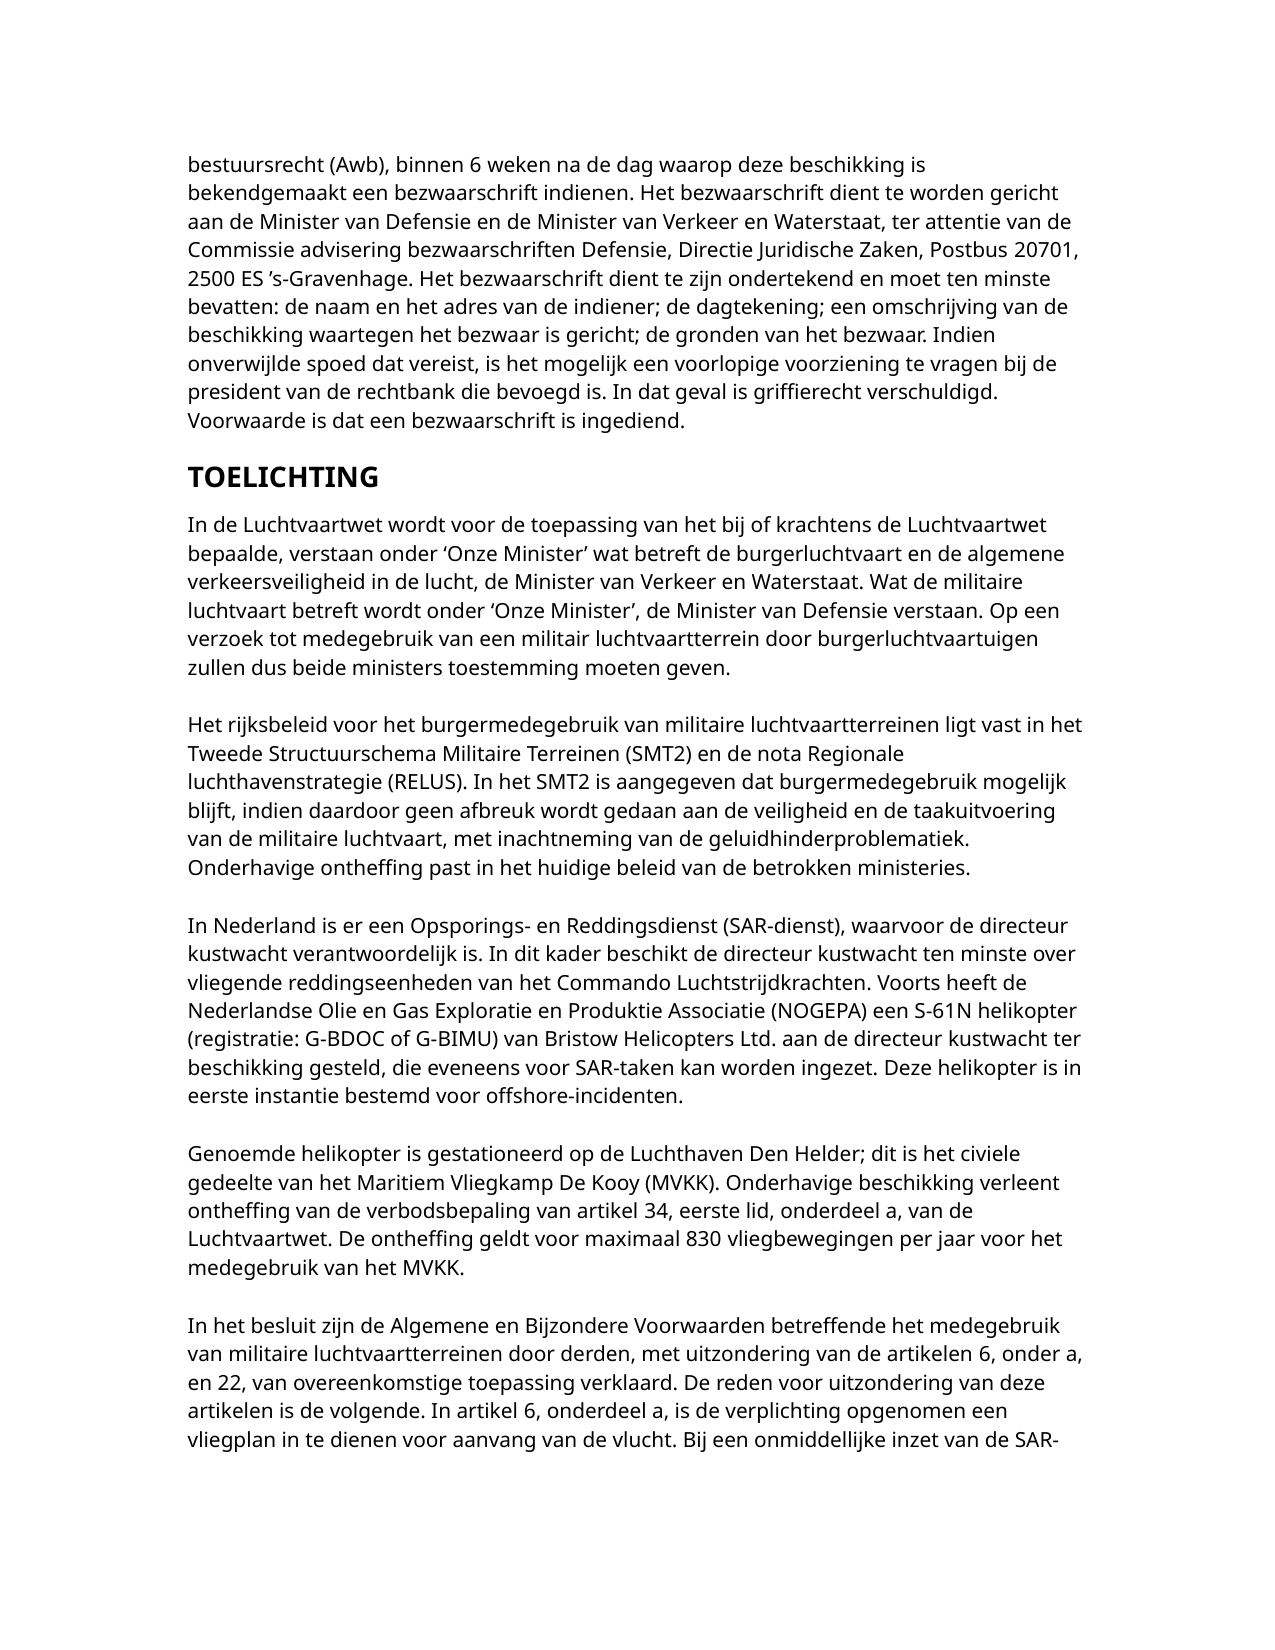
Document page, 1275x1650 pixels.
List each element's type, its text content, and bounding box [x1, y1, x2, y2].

text In Nederland is er een Opsporings- en Reddingsdienst (SAR-dienst), waarvoor de directeur kustwacht verantwoordelijk is. In dit kader beschikt de directeur kustwacht ten minste over vliegende reddingseenheden van het Commando Luchtstrijdkrachten. Voorts heeft de Nederlandse Olie en Gas Exploratie en Produktie Associatie (NOGEPA) een S-61N helikopter (registratie: G-BDOC of G-BIMU) van Bristow Helicopters Ltd. aan de directeur kustwacht ter beschikking gesteld, die eveneens voor SAR-taken kan worden ingezet. Deze helikopter is in eerste instantie bestemd voor offshore-incidenten. [187, 911, 1087, 1110]
subtitle TOELICHTING [187, 457, 1087, 496]
text In het besluit zijn de Algemene en Bijzondere Voorwaarden betreffende het medegebruik van militaire luchtvaartterreinen door derden, met uitzondering van de artikelen 6, onder a, en 22, van overeenkomstige toepassing verklaard. De reden voor uitzondering van deze artikelen is de volgende. In artikel 6, onderdeel a, is de verplichting opgenomen een vliegplan in te dienen voor aanvang van de vlucht. Bij een onmiddellijke inzet van de SAR- [187, 1311, 1087, 1453]
text Het rijksbeleid voor het burgermedegebruik van militaire luchtvaartterreinen ligt vast in het Tweede Structuurschema Militaire Terreinen (SMT2) en de nota Regionale luchthavenstrategie (RELUS). In het SMT2 is aangegeven dat burgermedegebruik mogelijk blijft, indien daardoor geen afbreuk wordt gedaan aan de veiligheid en de taakuitvoering van de militaire luchtvaart, met inachtneming van de geluidhinderproblematiek. Onderhavige ontheffing past in het huidige beleid van de betrokken ministeries. [187, 711, 1087, 881]
text bestuursrecht (Awb), binnen 6 weken na de dag waarop deze beschikking is bekendgemaakt een bezwaarschrift indienen. Het bezwaarschrift dient te worden gericht aan de Minister van Defensie en de Minister van Verkeer en Waterstaat, ter attentie van de Commissie advisering bezwaarschriften Defensie, Directie Juridische Zaken, Postbus 20701, 2500 ES ’s-Gravenhage. Het bezwaarschrift dient te zijn ondertekend en moet ten minste bevatten: de naam en het adres van de indiener; de dagtekening; een omschrijving van de beschikking waartegen het bezwaar is gericht; de gronden van het bezwaar. Indien onverwijlde spoed dat vereist, is het mogelijk een voorlopige voorziening te vragen bij de president van de rechtbank die bevoegd is. In dat geval is griffierecht verschuldigd. Voorwaarde is dat een bezwaarschrift is ingediend. [187, 150, 1087, 434]
text In de Luchtvaartwet wordt voor de toepassing van het bij of krachtens de Luchtvaartwet bepaalde, verstaan onder ‘Onze Minister’ wat betreft de burgerluchtvaart en de algemene verkeersveiligheid in de lucht, de Minister van Verkeer en Waterstaat. Wat de militaire luchtvaart betreft wordt onder ‘Onze Minister’, de Minister van Defensie verstaan. Op een verzoek tot medegebruik van een militair luchtvaartterrein door burgerluchtvaartuigen zullen dus beide ministers toestemming moeten geven. [187, 511, 1087, 681]
text Genoemde helikopter is gestationeerd op de Luchthaven Den Helder; dit is het civiele gedeelte van het Maritiem Vliegkamp De Kooy (MVKK). Onderhavige beschikking verleent ontheffing van de verbodsbepaling van artikel 34, eerste lid, onderdeel a, van de Luchtvaartwet. De ontheffing geldt voor maximaal 830 vliegbewegingen per jaar voor het medegebruik van het MVKK. [187, 1139, 1087, 1281]
